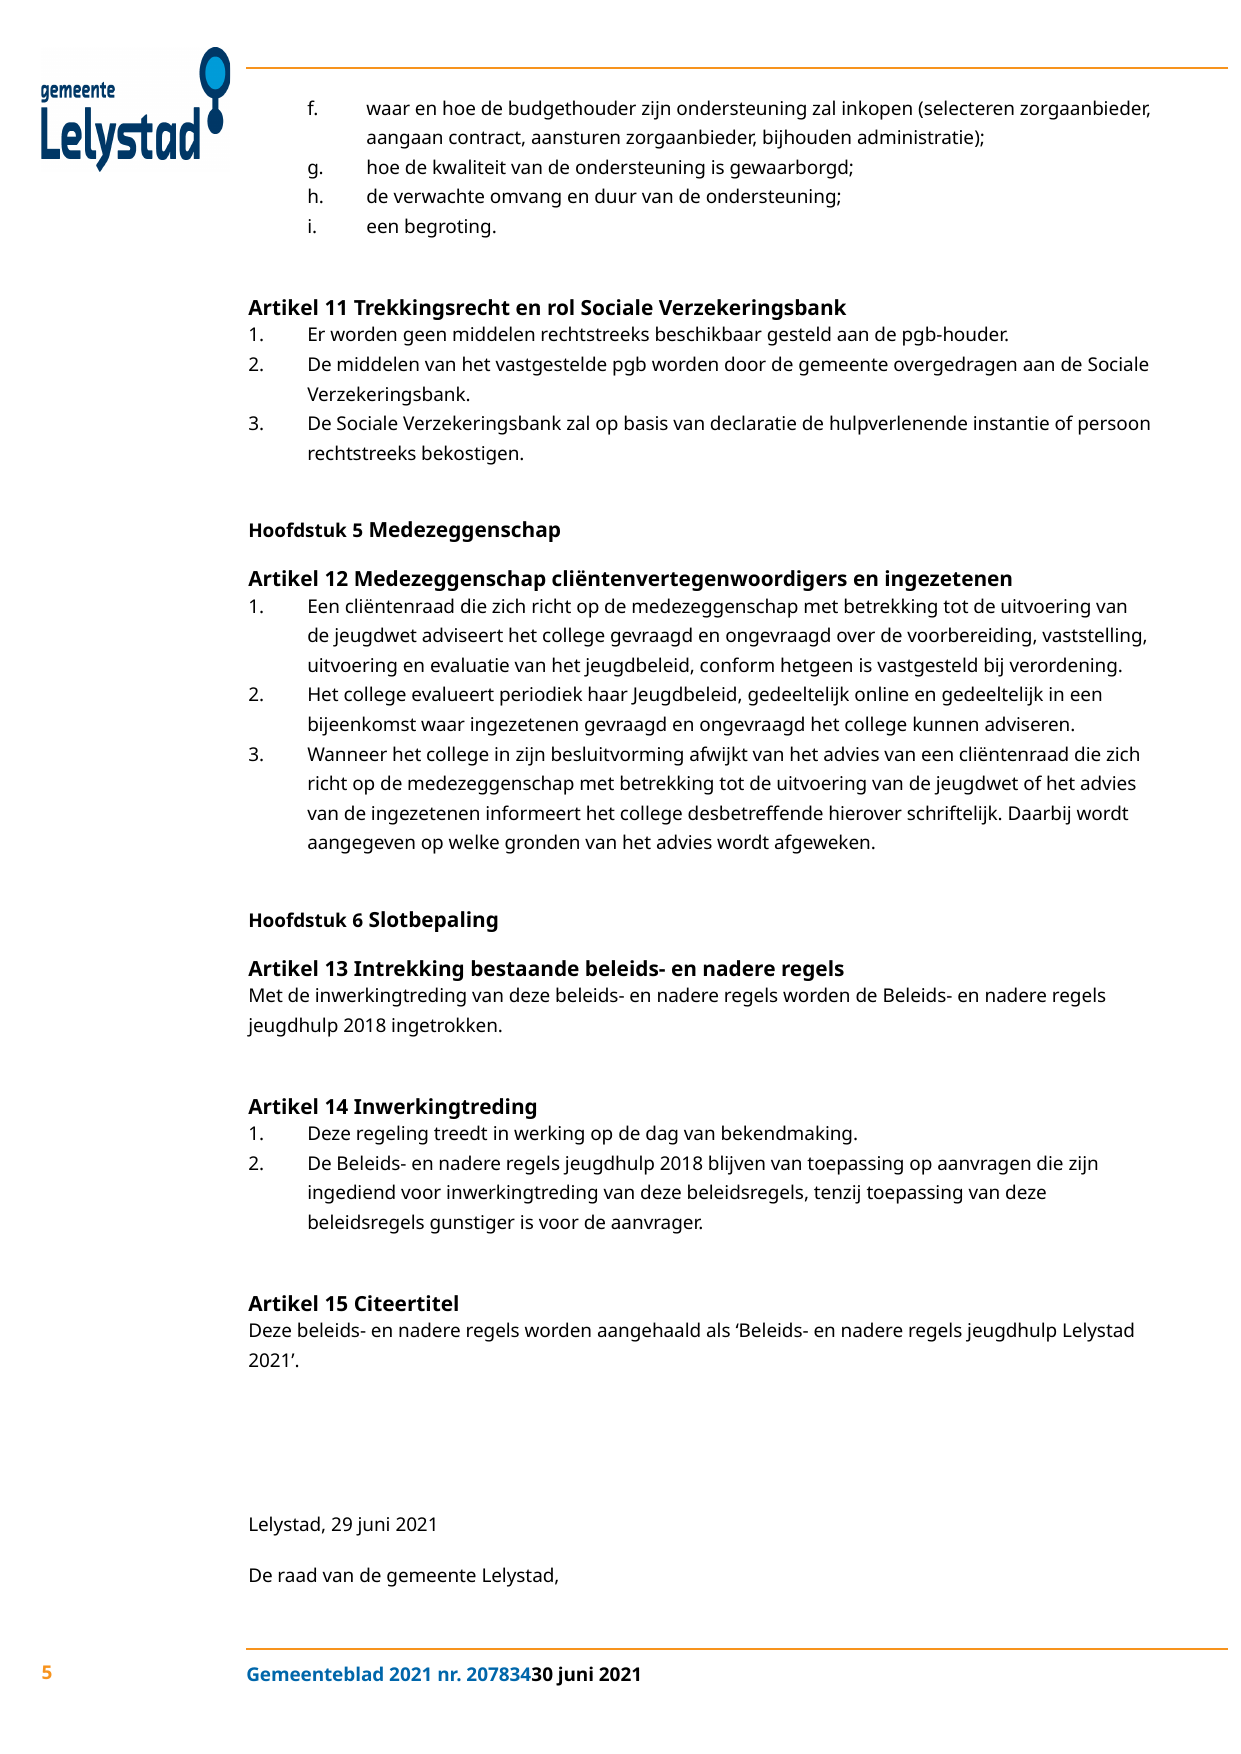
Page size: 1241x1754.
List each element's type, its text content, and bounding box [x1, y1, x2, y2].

text De raad van de gemeente Lelystad, [248, 1563, 1152, 1588]
list Een cliëntenraad die zich richt op de medezeggenschap met betrekking tot de uitvoering van de jeugdwet adviseert het college gevraagd en ongevraagd over de voorbereiding, vaststelling, uitvoering en evaluatie van het jeugdbeleid, conform hetgeen is vastgesteld bij verordening. [248, 593, 1152, 678]
list De Sociale Verzekeringsbank zal op basis van declaratie de hulpverlenende instantie of persoon rechtstreeks bekostigen. [248, 410, 1152, 466]
list De Beleids- en nadere regels jeugdhulp 2018 blijven van toepassing op aanvragen die zijn ingediend voor inwerkingtreding van deze beleidsregels, tenzij toepassing van deze beleidsregels gunstiger is voor de aanvrager. [248, 1150, 1152, 1235]
text Artikel 14 Inwerkingtreding [248, 1092, 1152, 1120]
text Hoofdstuk 6 Slotbepaling [248, 905, 1152, 933]
list hoe de kwaliteit van de ondersteuning is gewaarborgd; [307, 154, 1152, 180]
list De middelen van het vastgestelde pgb worden door de gemeente overgedragen aan de Sociale Verzekeringsbank. [248, 351, 1152, 406]
text Artikel 13 Intrekking bestaande beleids- en nadere regels [248, 954, 1152, 982]
list Deze regeling treedt in werking op de dag van bekendmaking. [248, 1120, 1152, 1146]
text Lelystad, 29 juni 2021 [248, 1511, 1152, 1537]
text Artikel 12 Medezeggenschap cliëntenvertegenwoordigers en ingezetenen [248, 564, 1152, 593]
list een begroting. [307, 213, 1152, 239]
text Hoofdstuk 5 Medezeggenschap [248, 515, 1152, 543]
text Artikel 15 Citeertitel [248, 1289, 1152, 1318]
text Deze beleids- en nadere regels worden aangehaald als ‘Beleids- en nadere regels jeugdhulp Lelystad 2021’. [248, 1318, 1152, 1373]
text Artikel 11 Trekkingsrecht en rol Sociale Verzekeringsbank [248, 293, 1152, 322]
list Er worden geen middelen rechtstreeks beschikbaar gesteld aan de pgb-houder. [248, 322, 1152, 347]
list de verwachte omvang en duur van de ondersteuning; [307, 183, 1152, 209]
picture [41, 47, 231, 172]
text Met de inwerkingtreding van deze beleids- en nadere regels worden de Beleids- en nadere regels jeugdhulp 2018 ingetrokken. [248, 982, 1152, 1038]
list Wanneer het college in zijn besluitvorming afwijkt van het advies van een cliëntenraad die zich richt op de medezeggenschap met betrekking tot de uitvoering van de jeugdwet of het advies van de ingezetenen informeert het college desbetreffende hierover schriftelijk. Daarbij wordt aangegeven op welke gronden van het advies wordt afgeweken. [248, 741, 1152, 855]
list waar en hoe de budgethouder zijn ondersteuning zal inkopen (selecteren zorgaanbieder, aangaan contract, aansturen zorgaanbieder, bijhouden administratie); [307, 95, 1152, 150]
list Het college evalueert periodiek haar Jeugdbeleid, gedeeltelijk online en gedeeltelijk in een bijeenkomst waar ingezetenen gevraagd en ongevraagd het college kunnen adviseren. [248, 682, 1152, 737]
